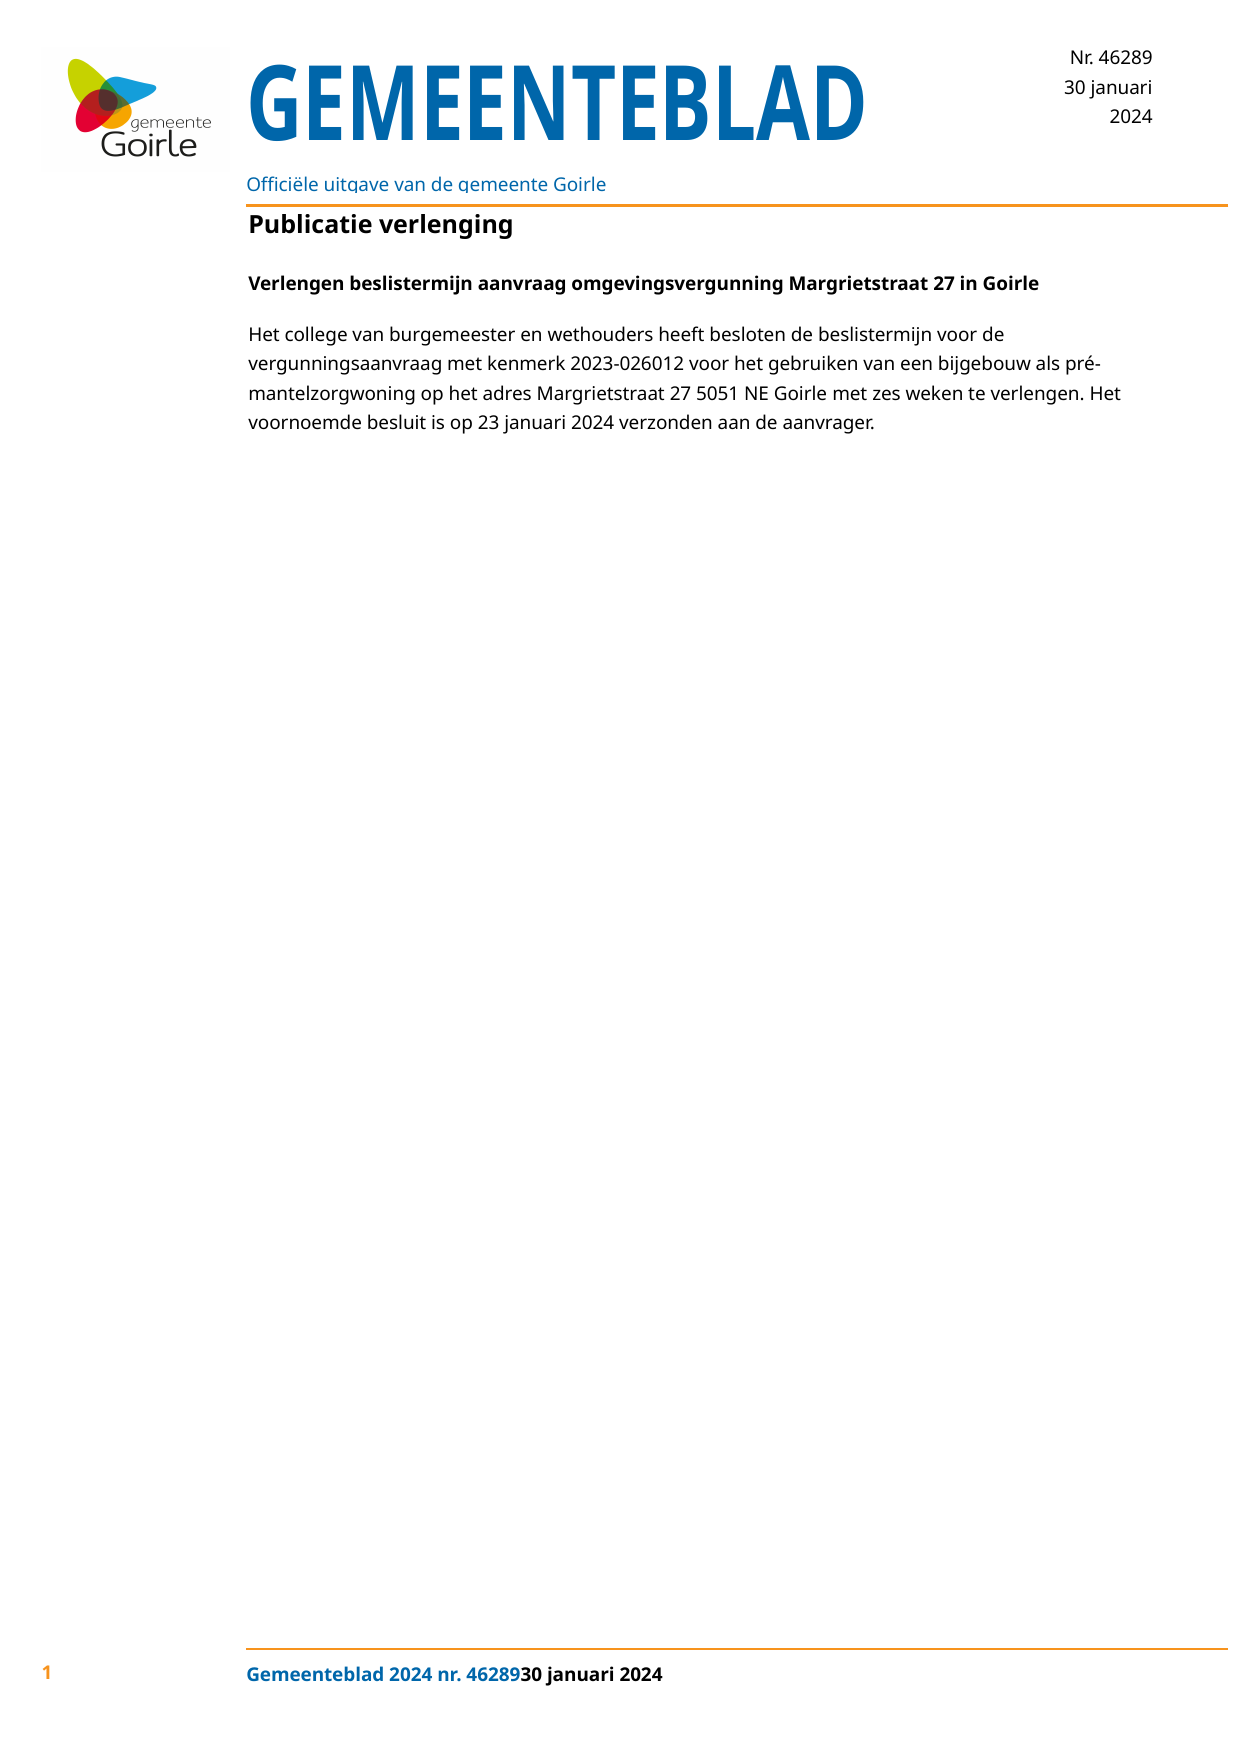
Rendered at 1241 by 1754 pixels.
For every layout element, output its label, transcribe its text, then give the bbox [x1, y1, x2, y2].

text Het college van burgemeester en wethouders heeft besloten de beslistermijn voor de vergunningsaanvraag met kenmerk 2023-026012 voor het gebruiken van een bijgebouw als pré-mantelzorgwoning op het adres Margrietstraat 27 5051 NE Goirle met zes weken te verlengen. Het voornoemde besluit is op 23 januari 2024 verzonden aan de aanvrager. [248, 321, 1152, 435]
text Verlengen beslistermijn aanvraag omgevingsvergunning Margrietstraat 27 in Goirle [248, 270, 1152, 296]
text Publicatie verlenging [248, 207, 1152, 241]
picture [41, 47, 231, 172]
